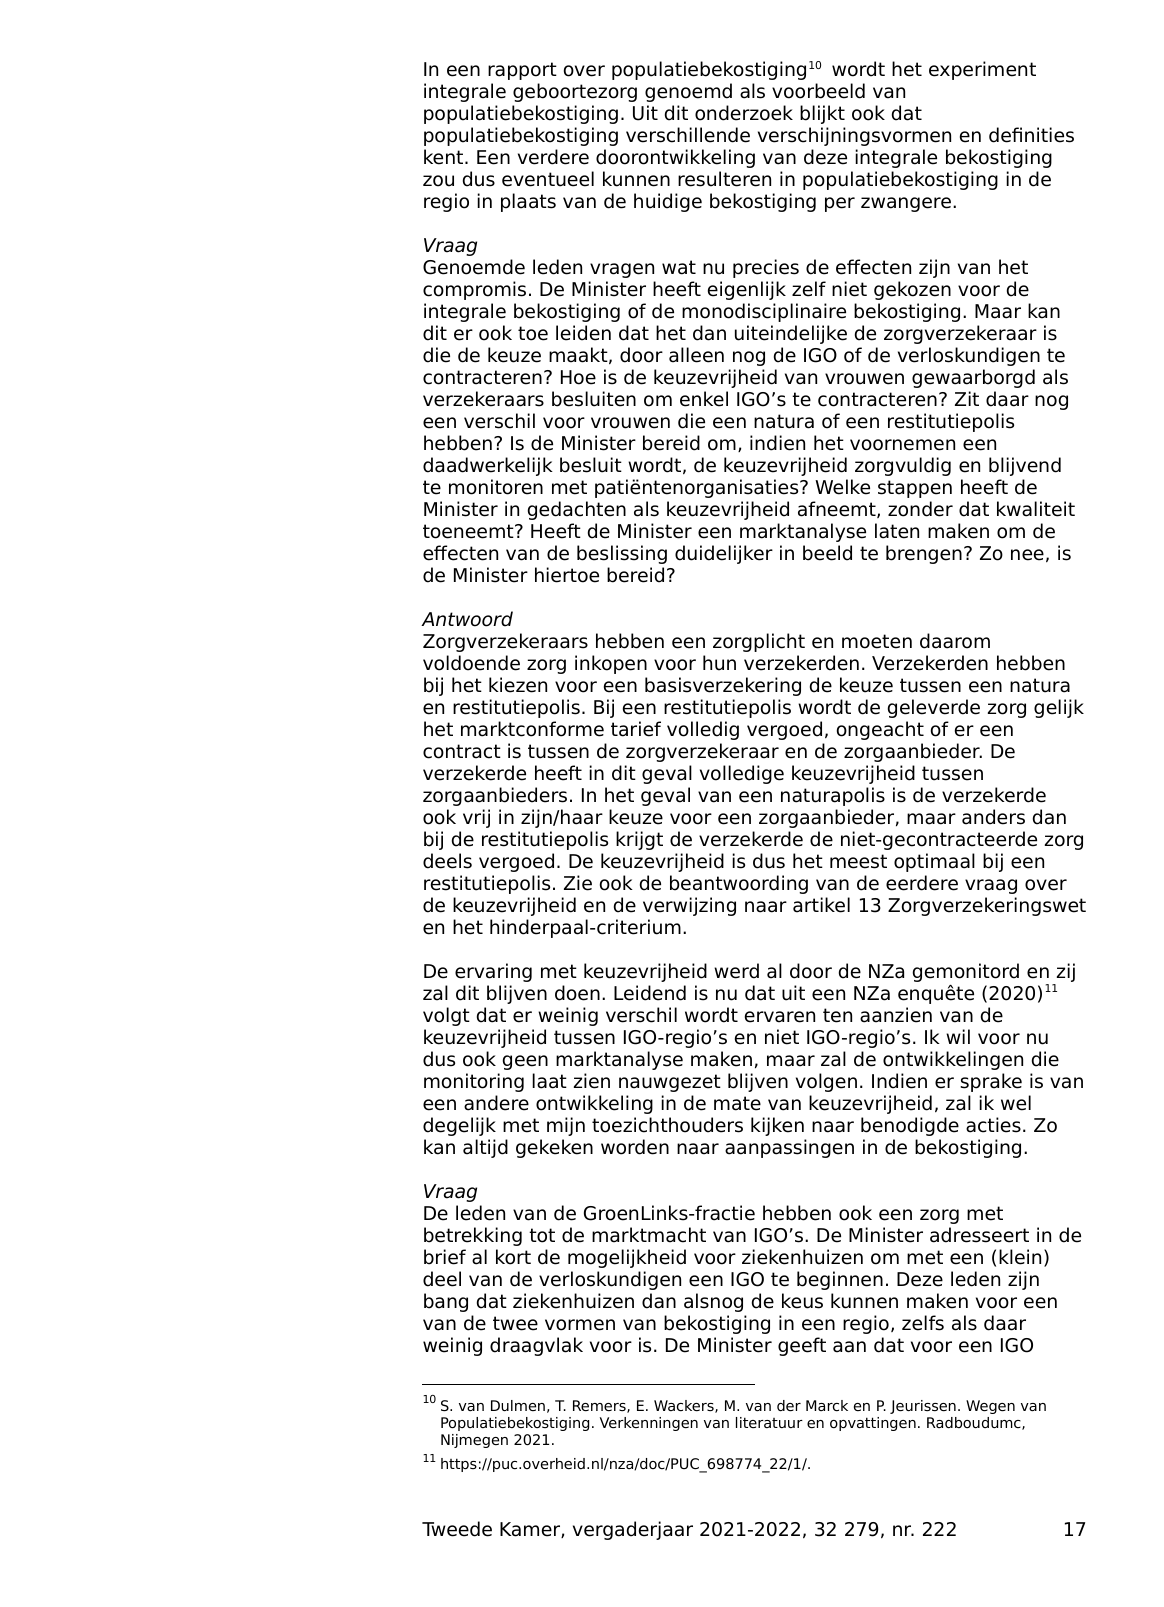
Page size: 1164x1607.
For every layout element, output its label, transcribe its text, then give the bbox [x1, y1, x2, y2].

text S. van Dulmen, T. Remers, E. Wackers, M. van der Marck en P. Jeurissen. Wegen van Populatiebekostiging. Verkenningen van literatuur en opvattingen. Radboudumc, Nijmegen 2021. [422, 1393, 1087, 1449]
text In een rapport over populatiebekostiging wordt het experiment integrale geboortezorg genoemd als voorbeeld van populatiebekostiging. Uit dit onderzoek blijkt ook dat populatiebekostiging verschillende verschijningsvormen en definities kent. Een verdere doorontwikkeling van deze integrale bekostiging zou dus eventueel kunnen resulteren in populatiebekostiging in de regio in plaats van de huidige bekostiging per zwangere. [422, 59, 1087, 213]
text Genoemde leden vragen wat nu precies de effecten zijn van het compromis. De Minister heeft eigenlijk zelf niet gekozen voor de integrale bekostiging of de monodisciplinaire bekostiging. Maar kan dit er ook toe leiden dat het dan uiteindelijke de zorgverzekeraar is die de keuze maakt, door alleen nog de IGO of de verloskundigen te contracteren? Hoe is de keuzevrijheid van vrouwen gewaarborgd als verzekeraars besluiten om enkel IGO’s te contracteren? Zit daar nog een verschil voor vrouwen die een natura of een restitutiepolis hebben? Is de Minister bereid om, indien het voornemen een daadwerkelijk besluit wordt, de keuzevrijheid zorgvuldig en blijvend te monitoren met patiëntenorganisaties? Welke stappen heeft de Minister in gedachten als keuzevrijheid afneemt, zonder dat kwaliteit toeneemt? Heeft de Minister een marktanalyse laten maken om de effecten van de beslissing duidelijker in beeld te brengen? Zo nee, is de Minister hiertoe bereid? [422, 257, 1087, 587]
subtitle Antwoord [422, 609, 1087, 631]
text https://puc.overheid.nl/nza/doc/PUC_698774_22/1/. [422, 1452, 1087, 1474]
subtitle Vraag [422, 235, 1087, 257]
subtitle Vraag [422, 1181, 1087, 1203]
text De leden van de GroenLinks-fractie hebben ook een zorg met betrekking tot de marktmacht van IGO’s. De Minister adresseert in de brief al kort de mogelijkheid voor ziekenhuizen om met een (klein) deel van de verloskundigen een IGO te beginnen. Deze leden zijn bang dat ziekenhuizen dan alsnog de keus kunnen maken voor een van de twee vormen van bekostiging in een regio, zelfs als daar weinig draagvlak voor is. De Minister geeft aan dat voor een IGO [422, 1203, 1087, 1357]
text De ervaring met keuzevrijheid werd al door de NZa gemonitord en zij zal dit blijven doen. Leidend is nu dat uit een NZa enquête (2020) volgt dat er weinig verschil wordt ervaren ten aanzien van de keuzevrijheid tussen IGO-regio’s en niet IGO-regio’s. Ik wil voor nu dus ook geen marktanalyse maken, maar zal de ontwikkelingen die monitoring laat zien nauwgezet blijven volgen. Indien er sprake is van een andere ontwikkeling in de mate van keuzevrijheid, zal ik wel degelijk met mijn toezichthouders kijken naar benodigde acties. Zo kan altijd gekeken worden naar aanpassingen in de bekostiging. [422, 961, 1087, 1159]
text Zorgverzekeraars hebben een zorgplicht en moeten daarom voldoende zorg inkopen voor hun verzekerden. Verzekerden hebben bij het kiezen voor een basisverzekering de keuze tussen een natura en restitutiepolis. Bij een restitutiepolis wordt de geleverde zorg gelijk het marktconforme tarief volledig vergoed, ongeacht of er een contract is tussen de zorgverzekeraar en de zorgaanbieder. De verzekerde heeft in dit geval volledige keuzevrijheid tussen zorgaanbieders. In het geval van een naturapolis is de verzekerde ook vrij in zijn/haar keuze voor een zorgaanbieder, maar anders dan bij de restitutiepolis krijgt de verzekerde de niet-gecontracteerde zorg deels vergoed. De keuzevrijheid is dus het meest optimaal bij een restitutiepolis. Zie ook de beantwoording van de eerdere vraag over de keuzevrijheid en de verwijzing naar artikel 13 Zorgverzekeringswet en het hinderpaal-criterium. [422, 631, 1087, 939]
